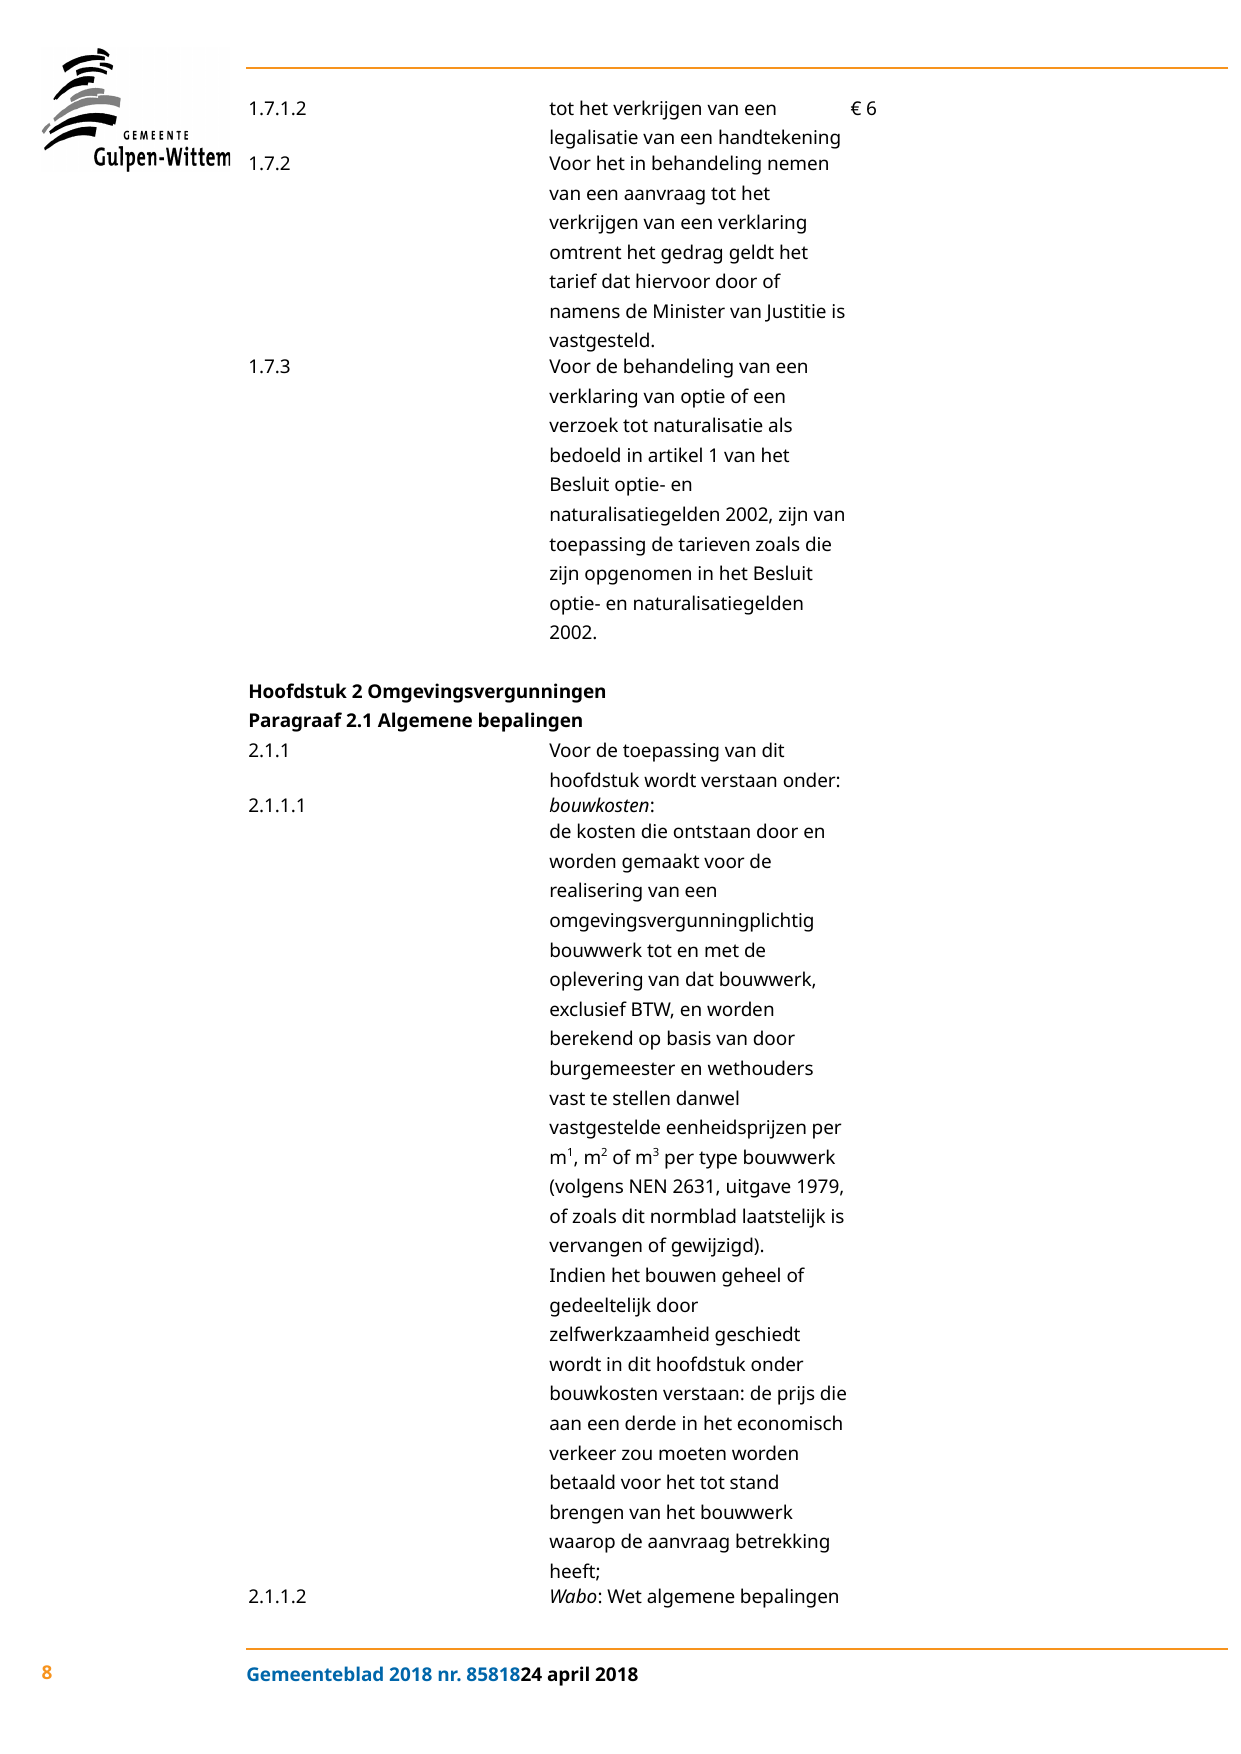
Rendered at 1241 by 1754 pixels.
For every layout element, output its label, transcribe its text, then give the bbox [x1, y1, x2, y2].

table_header 2.1.1 [248, 738, 549, 793]
table_cell 2.1.1.1 [248, 793, 549, 818]
table_cell 2.1.1.2 [248, 1584, 549, 1609]
table_cell de kosten die ontstaan door en worden gemaakt voor de realisering van een omgevingsvergunningplichtig bouwwerk tot en met de oplevering van dat bouwwerk, exclusief BTW, en worden berekend op basis van door burgemeester en wethouders vast te stellen danwel vastgestelde eenheidsprijzen per m1, m2 of m3 per type bouwwerk (volgens NEN 2631, uitgave 1979, of zoals dit normblad laatstelijk is vervangen of gewijzigd). Indien het bouwen geheel of gedeeltelijk door zelfwerkzaamheid geschiedt wordt in dit hoofdstuk onder bouwkosten verstaan: de prijs die aan een derde in het economisch verkeer zou moeten worden betaald voor het tot stand brengen van het bouwwerk waarop de aanvraag betrekking heeft; [549, 819, 850, 1584]
table_cell tot het verkrijgen van een legalisatie van een handtekening [549, 95, 850, 150]
picture [41, 47, 231, 172]
table_header [850, 738, 1152, 793]
table_cell Voor het in behandeling nemen van een aanvraag tot het verkrijgen van een verklaring omtrent het gedrag geldt het tarief dat hiervoor door of namens de Minister van Justitie is vastgesteld. [549, 150, 850, 353]
table_cell € 6 [850, 95, 1152, 150]
table_cell 1.7.1.2 [248, 95, 549, 150]
table_cell 1.7.3 [248, 353, 549, 645]
table_cell [850, 150, 1152, 353]
text Hoofdstuk 2 Omgevingsvergunningen [248, 678, 1152, 704]
table_cell bouwkosten: [549, 793, 850, 818]
table_cell [850, 1584, 1152, 1609]
table_cell [850, 819, 1152, 1584]
table_cell Voor de behandeling van een verklaring van optie of een verzoek tot naturalisatie als bedoeld in artikel 1 van het Besluit optie- en naturalisatiegelden 2002, zijn van toepassing de tarieven zoals die zijn opgenomen in het Besluit optie- en naturalisatiegelden 2002. [549, 353, 850, 645]
table_cell 1.7.2 [248, 150, 549, 353]
table_header Voor de toepassing van dit hoofdstuk wordt verstaan onder: [549, 738, 850, 793]
table_cell [248, 819, 549, 1584]
table_cell [850, 793, 1152, 818]
table_cell [850, 353, 1152, 645]
table_cell Wabo: Wet algemene bepalingen [549, 1584, 850, 1609]
text Paragraaf 2.1 Algemene bepalingen [248, 708, 1152, 733]
